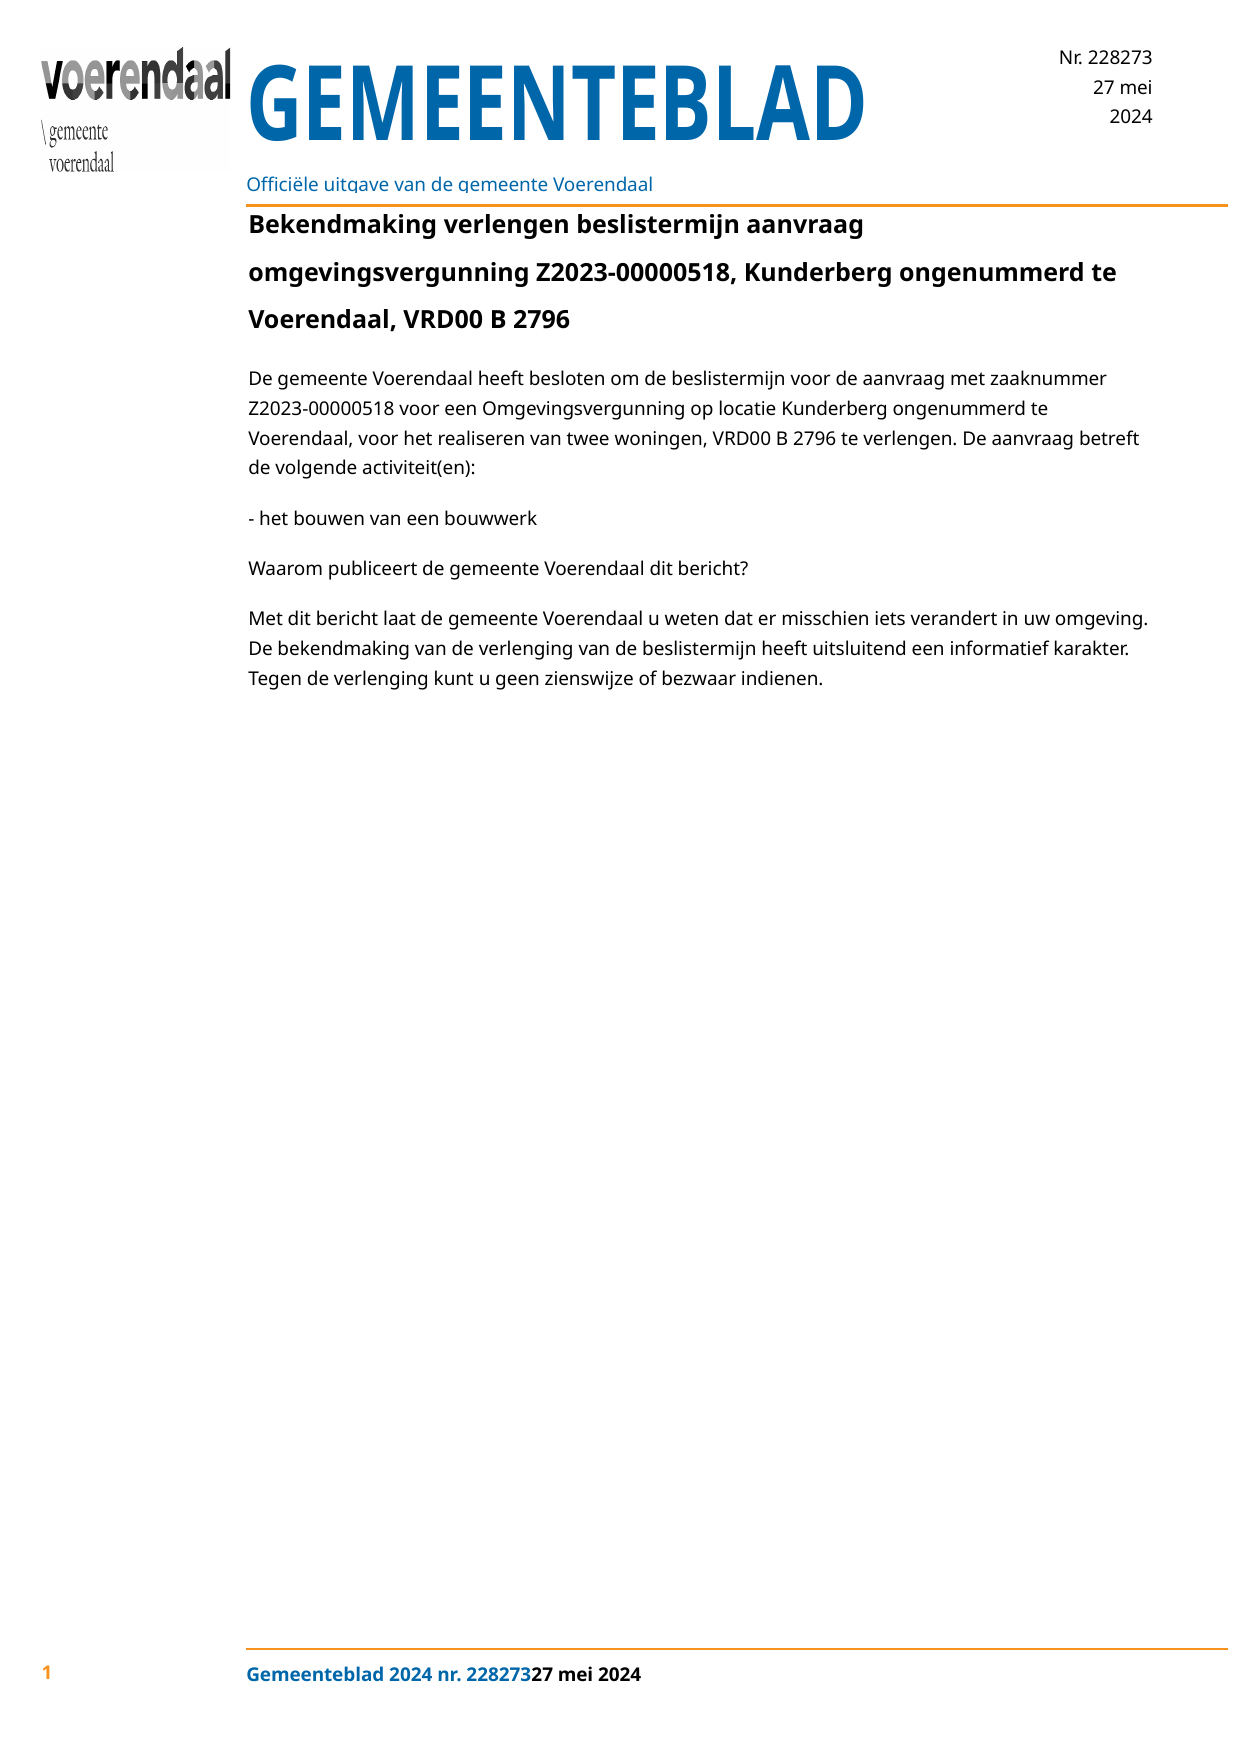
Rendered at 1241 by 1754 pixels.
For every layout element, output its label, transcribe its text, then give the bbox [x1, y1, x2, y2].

text Waarom publiceert de gemeente Voerendaal dit bericht? [248, 555, 1152, 581]
text - het bouwen van een bouwwerk [248, 505, 1152, 530]
text De gemeente Voerendaal heeft besloten om de beslistermijn voor de aanvraag met zaaknummer Z2023-00000518 voor een Omgevingsvergunning op locatie Kunderberg ongenummerd te Voerendaal, voor het realiseren van twee woningen, VRD00 B 2796 te verlengen. De aanvraag betreft de volgende activiteit(en): [248, 366, 1152, 480]
text Met dit bericht laat de gemeente Voerendaal u weten dat er misschien iets verandert in uw omgeving. De bekendmaking van de verlenging van de beslistermijn heeft uitsluitend een informatief karakter. Tegen de verlenging kunt u geen zienswijze of bezwaar indienen. [248, 606, 1152, 690]
text Bekendmaking verlengen beslistermijn aanvraag omgevingsvergunning Z2023-00000518, Kunderberg ongenummerd te Voerendaal, VRD00 B 2796 [248, 207, 1152, 336]
picture [41, 47, 231, 172]
